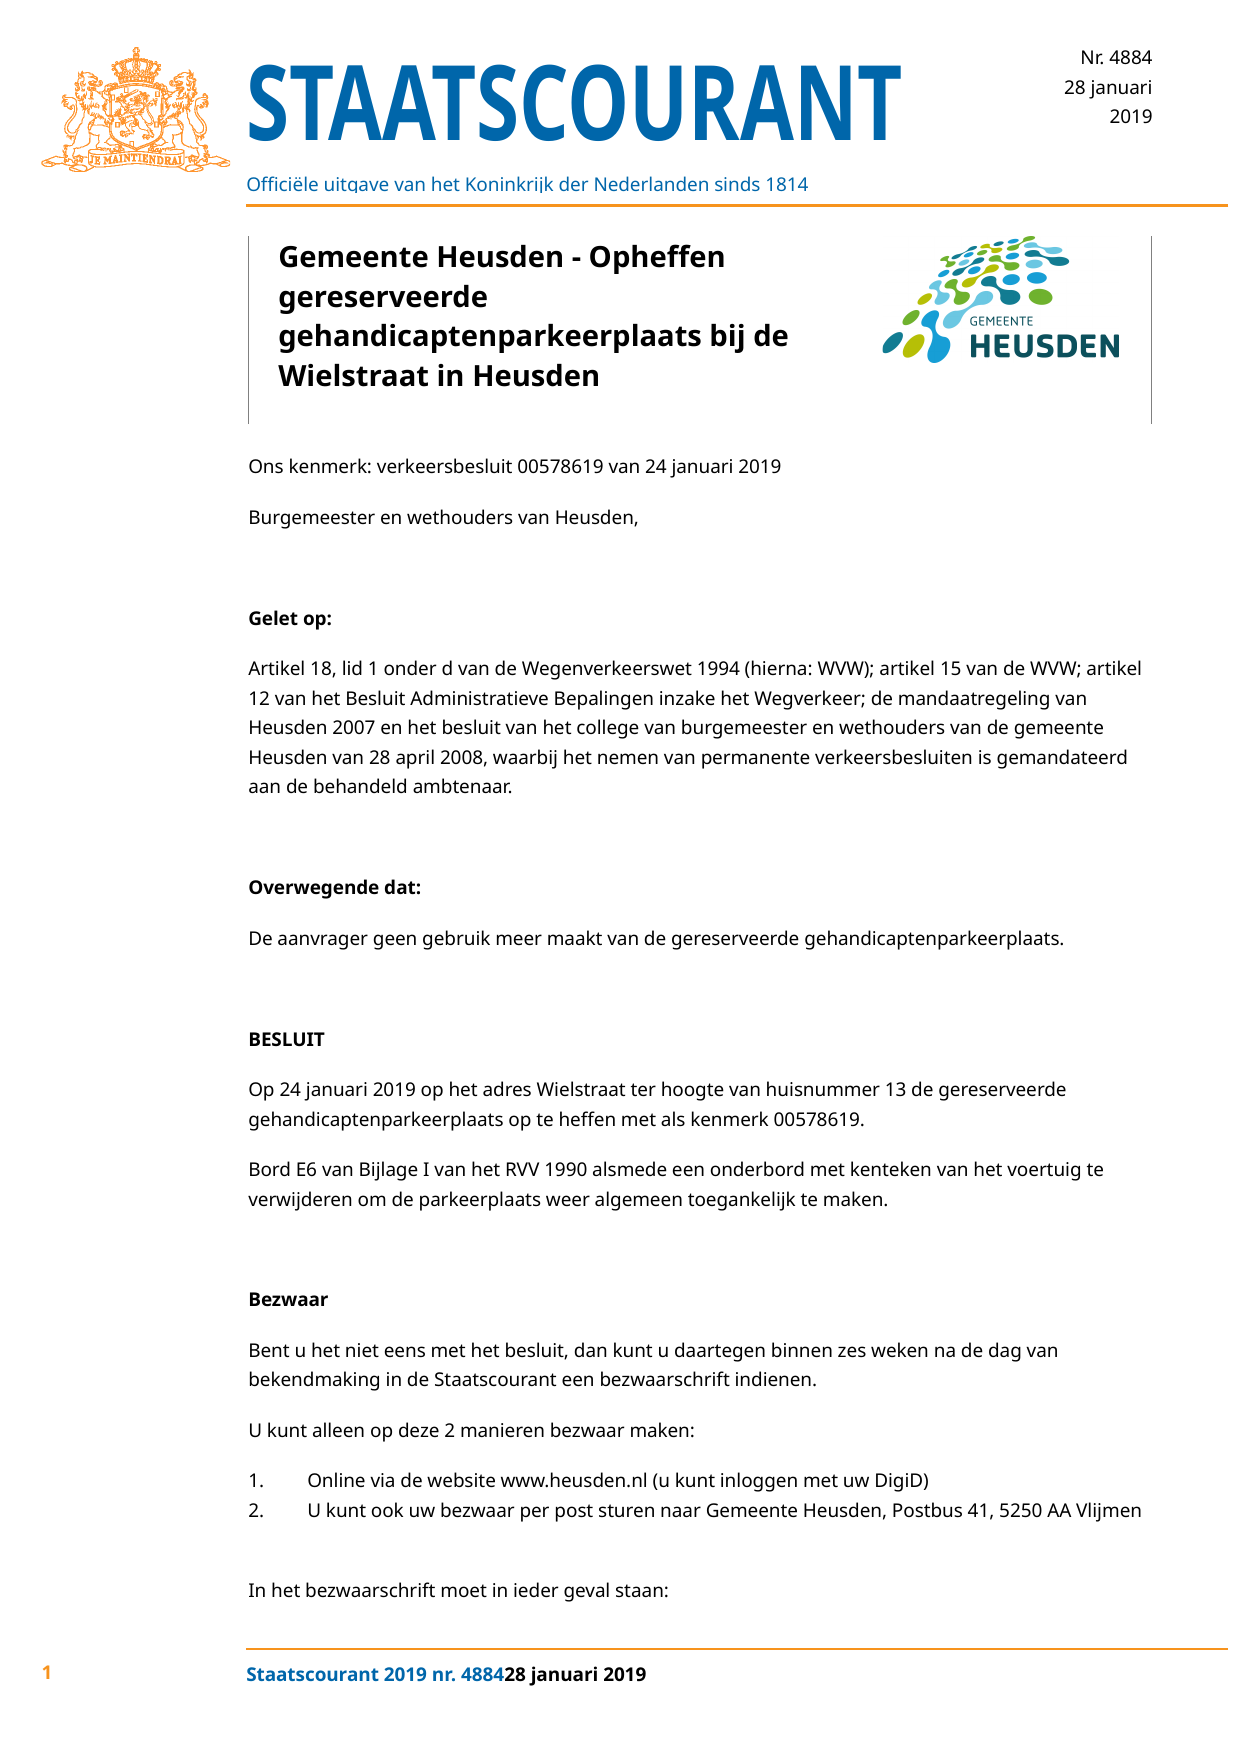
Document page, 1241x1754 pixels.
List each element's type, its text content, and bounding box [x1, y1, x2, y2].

text U kunt alleen op deze 2 manieren bezwaar maken: [248, 1417, 1152, 1443]
text Op 24 januari 2019 op het adres Wielstraat ter hoogte van huisnummer 13 de gereserveerde gehandicaptenparkeerplaats op te heffen met als kenmerk 00578619. [248, 1076, 1152, 1131]
text Artikel 18, lid 1 onder d van de Wegenverkeerswet 1994 (hierna: WVW); artikel 15 van de WVW; artikel 12 van het Besluit Administratieve Bepalingen inzake het Wegverkeer; de mandaatregeling van Heusden 2007 en het besluit van het college van burgemeester en wethouders van de gemeente Heusden van 28 april 2008, waarbij het nemen van permanente verkeersbesluiten is gemandateerd aan de behandeld ambtenaar. [248, 655, 1152, 799]
text Bord E6 van Bijlage I van het RVV 1990 alsmede een onderbord met kenteken van het voertuig te verwijderen om de parkeerplaats weer algemeen toegankelijk te maken. [248, 1156, 1152, 1211]
text BESLUIT [248, 1026, 1152, 1051]
list Online via de website www.heusden.nl (u kunt inloggen met uw DigiD) [248, 1467, 1152, 1493]
picture [41, 47, 231, 172]
list U kunt ook uw bezwaar per post sturen naar Gemeente Heusden, Postbus 41, 5250 AA Vlijmen [248, 1497, 1152, 1523]
table_header Gemeente Heusden - Opheffen gereserveerde gehandicaptenparkeerplaats bij de Wielstraat in Heusden [249, 236, 850, 424]
text De aanvrager geen gebruik meer maakt van de gereserveerde gehandicaptenparkeerplaats. [248, 925, 1152, 951]
text Bezwaar [248, 1287, 1152, 1312]
table_header [850, 236, 1151, 424]
picture [882, 236, 1119, 363]
text Gelet op: [248, 605, 1152, 631]
text Ons kenmerk: verkeersbesluit 00578619 van 24 januari 2019 [248, 454, 1152, 479]
text Overwegende dat: [248, 874, 1152, 900]
text In het bezwaarschrift moet in ieder geval staan: [248, 1577, 1152, 1603]
text Bent u het niet eens met het besluit, dan kunt u daartegen binnen zes weken na de dag van bekendmaking in de Staatscourant een bezwaarschrift indienen. [248, 1337, 1152, 1392]
text Burgemeester en wethouders van Heusden, [248, 504, 1152, 530]
